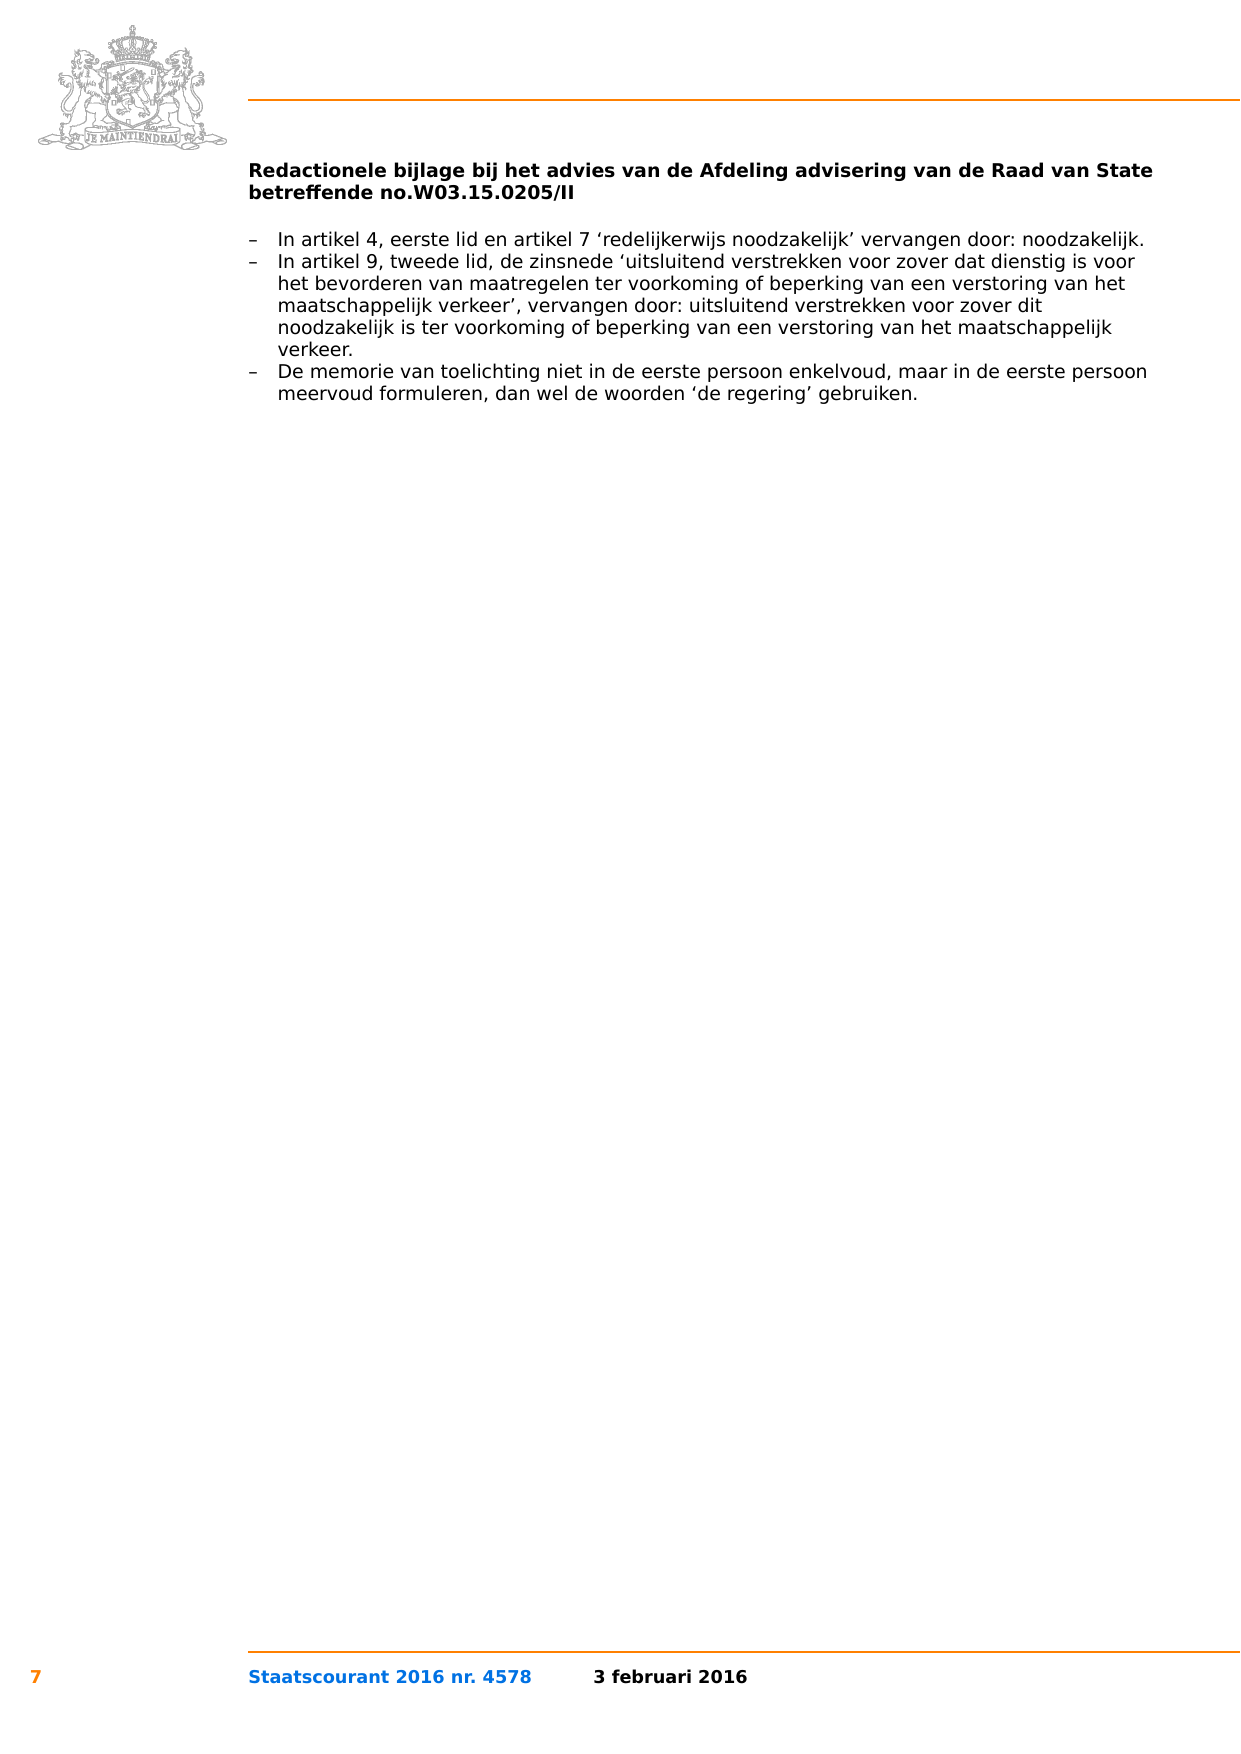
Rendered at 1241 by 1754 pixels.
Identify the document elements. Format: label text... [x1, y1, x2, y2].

text – In artikel 4, eerste lid en artikel 7 ‘redelijkerwijs noodzakelijk’ vervangen door: noodzakelijk. [248, 229, 1163, 251]
picture [38, 25, 227, 150]
text – De memorie van toelichting niet in de eerste persoon enkelvoud, maar in de eerste persoon meervoud formuleren, dan wel de woorden ‘de regering’ gebruiken. [248, 361, 1163, 405]
text – In artikel 9, tweede lid, de zinsnede ‘uitsluitend verstrekken voor zover dat dienstig is voor het bevorderen van maatregelen ter voorkoming of beperking van een verstoring van het maatschappelijk verkeer’, vervangen door: uitsluitend verstrekken voor zover dit noodzakelijk is ter voorkoming of beperking van een verstoring van het maatschappelijk verkeer. [248, 251, 1163, 361]
subtitle Redactionele bijlage bij het advies van de Afdeling advisering van de Raad van State betreffende no.W03.15.0205/II [248, 160, 1163, 204]
